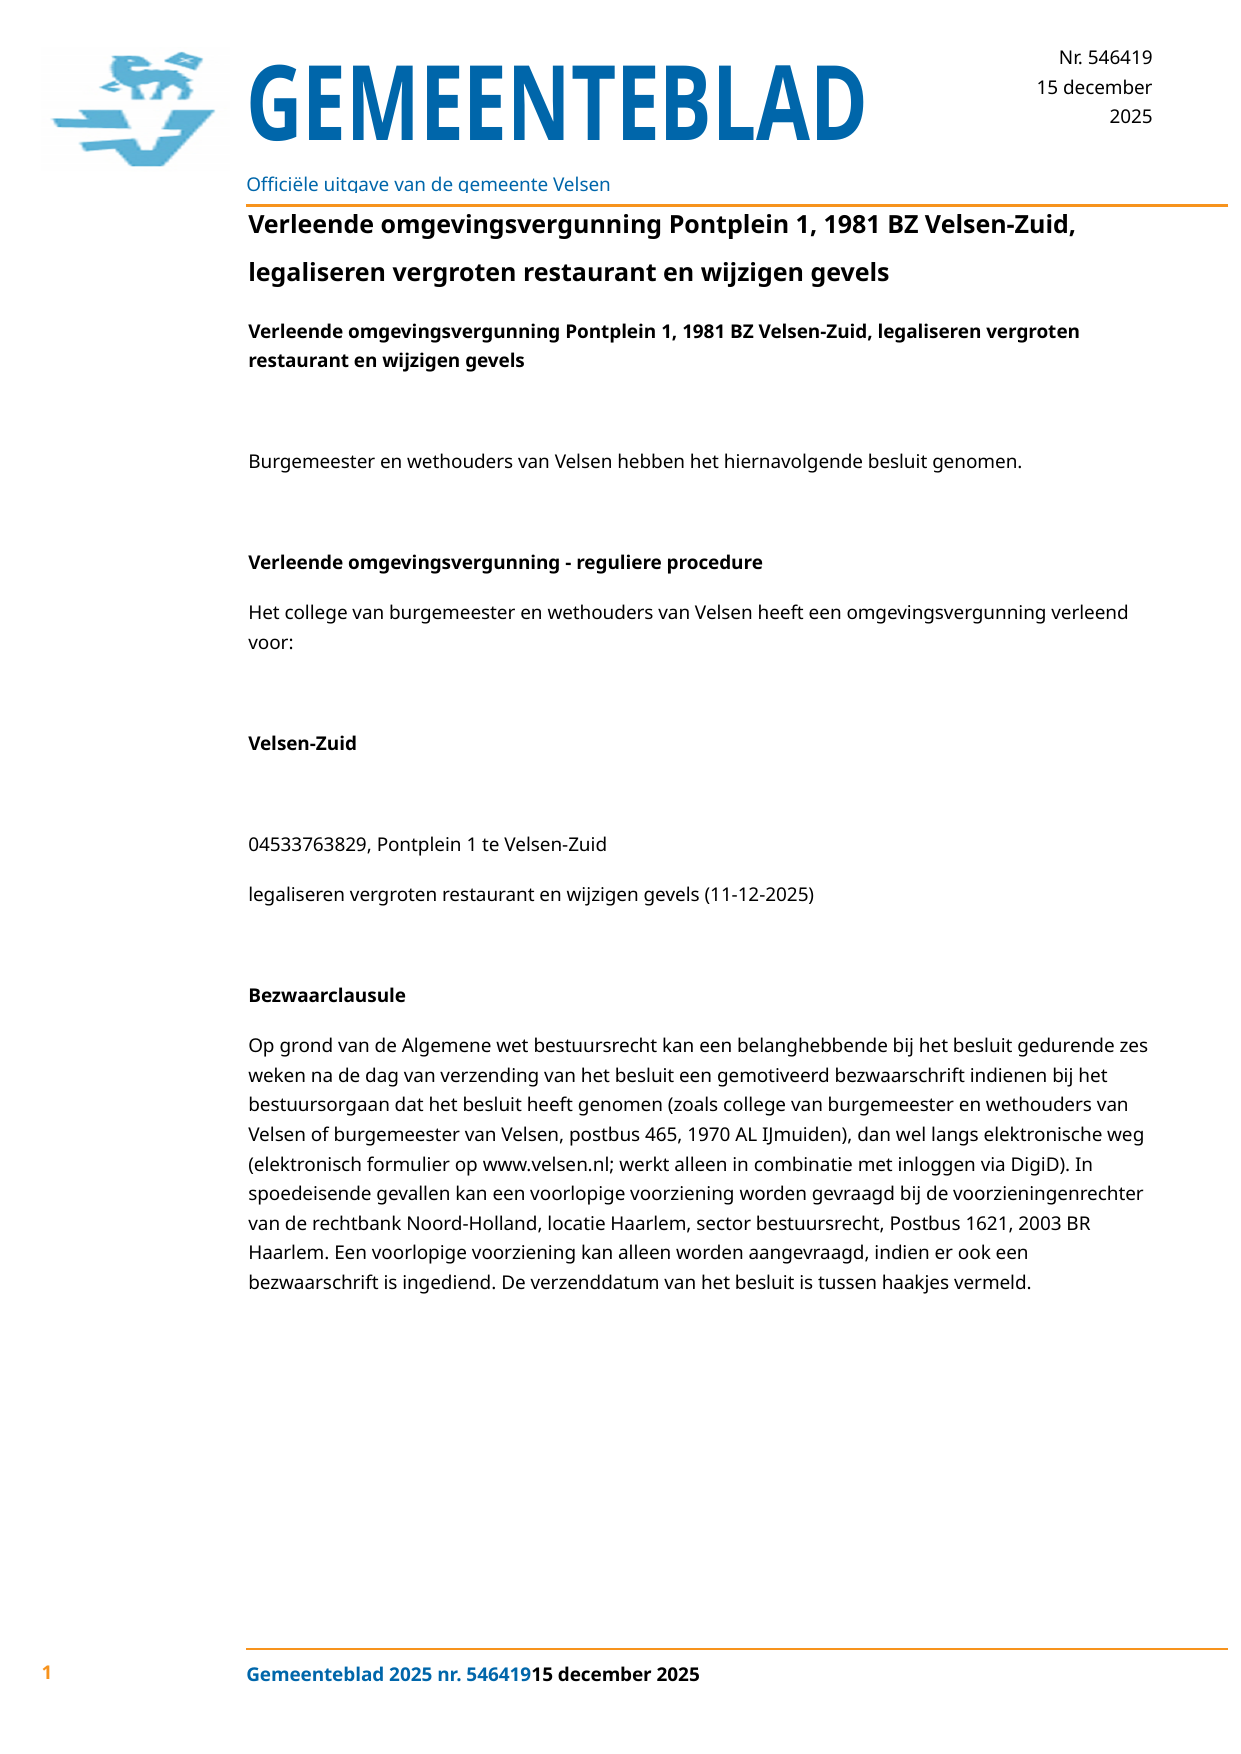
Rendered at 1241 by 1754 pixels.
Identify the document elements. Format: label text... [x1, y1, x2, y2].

picture [41, 47, 231, 172]
text 04533763829, Pontplein 1 te Velsen-Zuid [248, 831, 1152, 857]
text Bezwaarclausule [248, 982, 1152, 1008]
text Verleende omgevingsvergunning Pontplein 1, 1981 BZ Velsen-Zuid, legaliseren vergroten restaurant en wijzigen gevels [248, 207, 1152, 288]
text Burgemeester en wethouders van Velsen hebben het hiernavolgende besluit genomen. [248, 448, 1152, 474]
text Het college van burgemeester en wethouders van Velsen heeft een omgevingsvergunning verleend voor: [248, 599, 1152, 655]
text Velsen-Zuid [248, 730, 1152, 756]
text Verleende omgevingsvergunning - reguliere procedure [248, 549, 1152, 575]
text legaliseren vergroten restaurant en wijzigen gevels (11-12-2025) [248, 881, 1152, 907]
text Op grond van de Algemene wet bestuursrecht kan een belanghebbende bij het besluit gedurende zes weken na de dag van verzending van het besluit een gemotiveerd bezwaarschrift indienen bij het bestuursorgaan dat het besluit heeft genomen (zoals college van burgemeester en wethouders van Velsen of burgemeester van Velsen, postbus 465, 1970 AL IJmuiden), dan wel langs elektronische weg (elektronisch formulier op www.velsen.nl; werkt alleen in combinatie met inloggen via DigiD). In spoedeisende gevallen kan een voorlopige voorziening worden gevraagd bij de voorzieningenrechter van de rechtbank Noord-Holland, locatie Haarlem, sector bestuursrecht, Postbus 1621, 2003 BR Haarlem. Een voorlopige voorziening kan alleen worden aangevraagd, indien er ook een bezwaarschrift is ingediend. De verzenddatum van het besluit is tussen haakjes vermeld. [248, 1032, 1152, 1295]
text Verleende omgevingsvergunning Pontplein 1, 1981 BZ Velsen-Zuid, legaliseren vergroten restaurant en wijzigen gevels [248, 318, 1152, 373]
